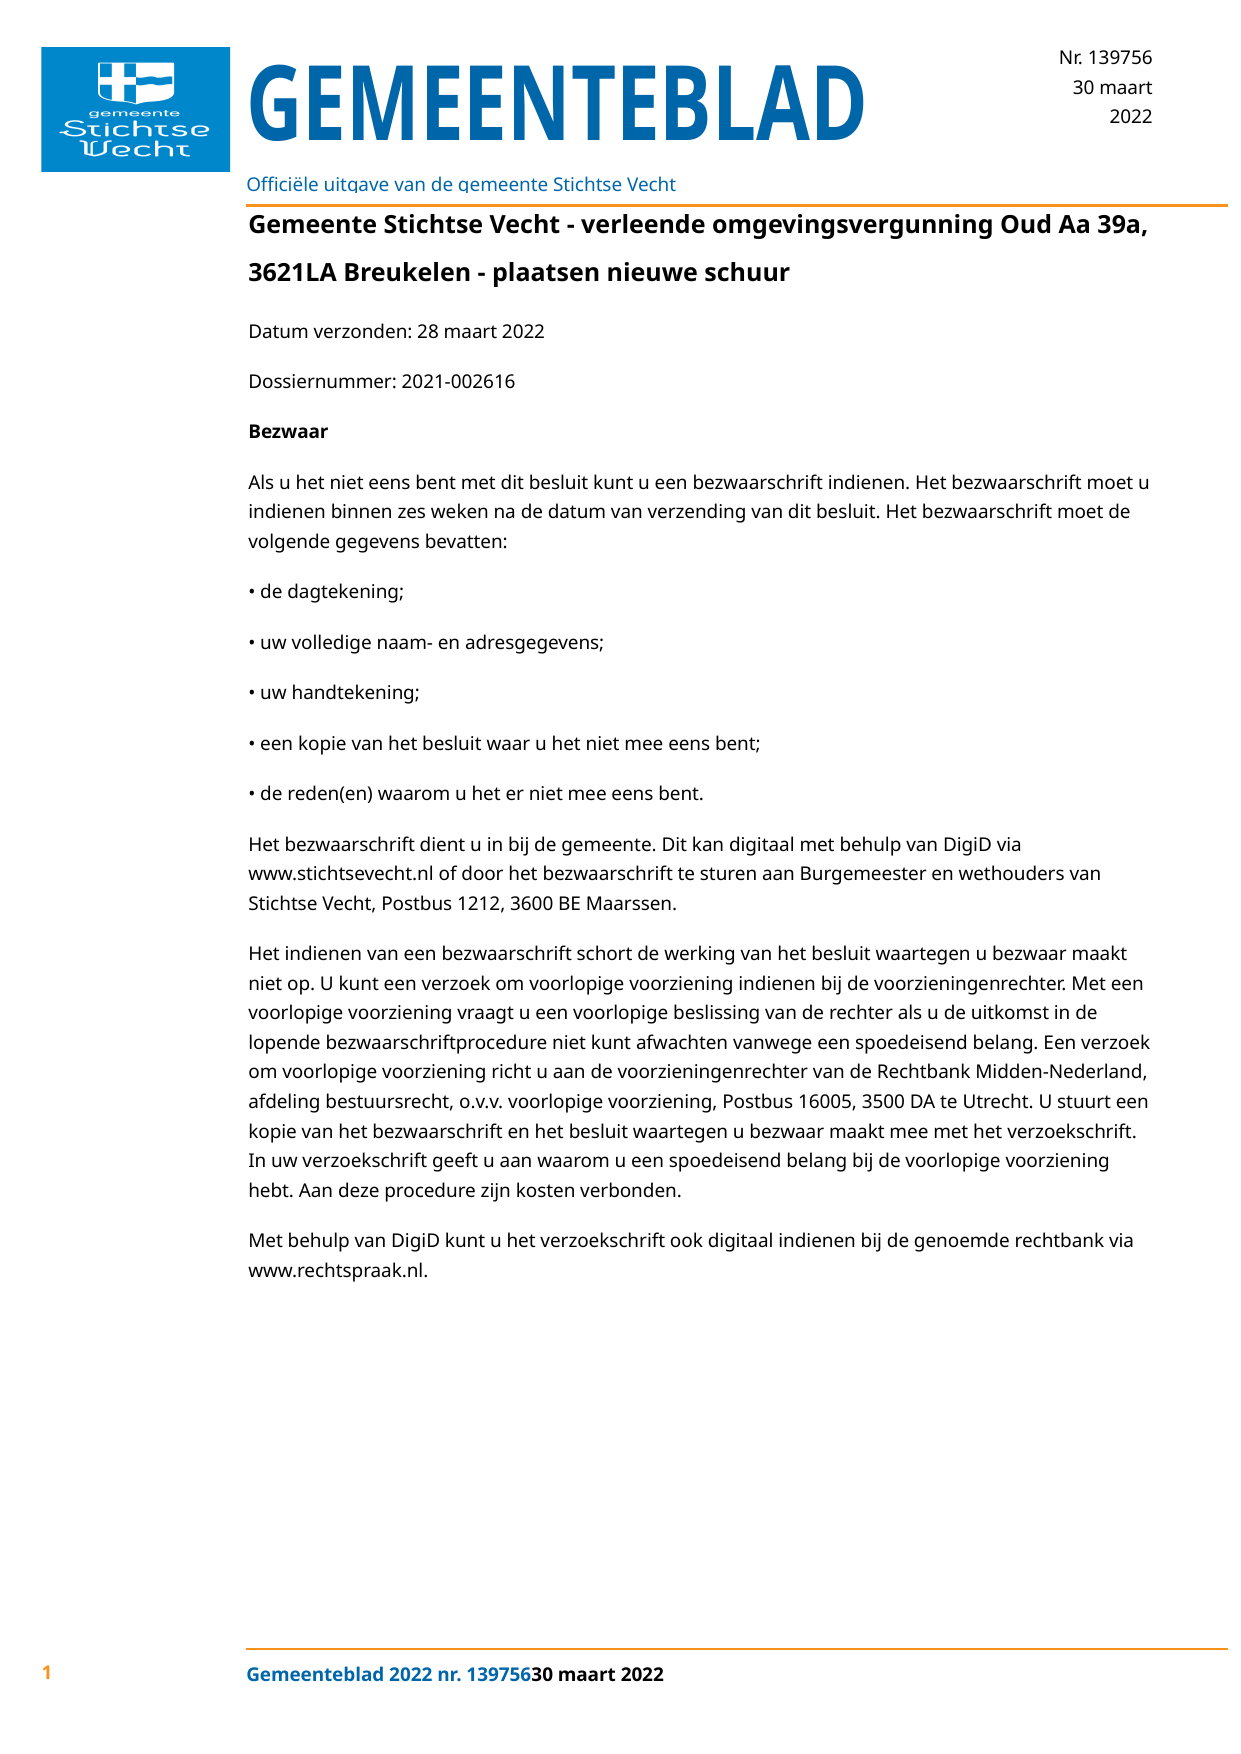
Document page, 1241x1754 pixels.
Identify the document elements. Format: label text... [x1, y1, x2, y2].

text • uw handtekening; [248, 679, 1152, 705]
text • een kopie van het besluit waar u het niet mee eens bent; [248, 730, 1152, 756]
text Datum verzonden: 28 maart 2022 [248, 318, 1152, 344]
text Gemeente Stichtse Vecht - verleende omgevingsvergunning Oud Aa 39a, 3621LA Breukelen - plaatsen nieuwe schuur [248, 207, 1152, 288]
text Het bezwaarschrift dient u in bij de gemeente. Dit kan digitaal met behulp van DigiD via www.stichtsevecht.nl of door het bezwaarschrift te sturen aan Burgemeester en wethouders van Stichtse Vecht, Postbus 1212, 3600 BE Maarssen. [248, 831, 1152, 916]
text Met behulp van DigiD kunt u het verzoekschrift ook digitaal indienen bij de genoemde rechtbank via www.rechtspraak.nl. [248, 1227, 1152, 1283]
text • de reden(en) waarom u het er niet mee eens bent. [248, 780, 1152, 806]
text Als u het niet eens bent met dit besluit kunt u een bezwaarschrift indienen. Het bezwaarschrift moet u indienen binnen zes weken na de datum van verzending van dit besluit. Het bezwaarschrift moet de volgende gegevens bevatten: [248, 469, 1152, 554]
text Dossiernummer: 2021-002616 [248, 368, 1152, 394]
text Het indienen van een bezwaarschrift schort de werking van het besluit waartegen u bezwaar maakt niet op. U kunt een verzoek om voorlopige voorziening indienen bij de voorzieningenrechter. Met een voorlopige voorziening vraagt u een voorlopige beslissing van de rechter als u de uitkomst in de lopende bezwaarschriftprocedure niet kunt afwachten vanwege een spoedeisend belang. Een verzoek om voorlopige voorziening richt u aan de voorzieningenrechter van de Rechtbank Midden-Nederland, afdeling bestuursrecht, o.v.v. voorlopige voorziening, Postbus 16005, 3500 DA te Utrecht. U stuurt een kopie van het bezwaarschrift en het besluit waartegen u bezwaar maakt mee met het verzoekschrift. In uw verzoekschrift geeft u aan waarom u een spoedeisend belang bij de voorlopige voorziening hebt. Aan deze procedure zijn kosten verbonden. [248, 940, 1152, 1203]
text Bezwaar [248, 419, 1152, 444]
picture [137, 63, 174, 103]
text • uw volledige naam- en adresgegevens; [248, 629, 1152, 655]
text • de dagtekening; [248, 579, 1152, 604]
picture [99, 63, 135, 101]
